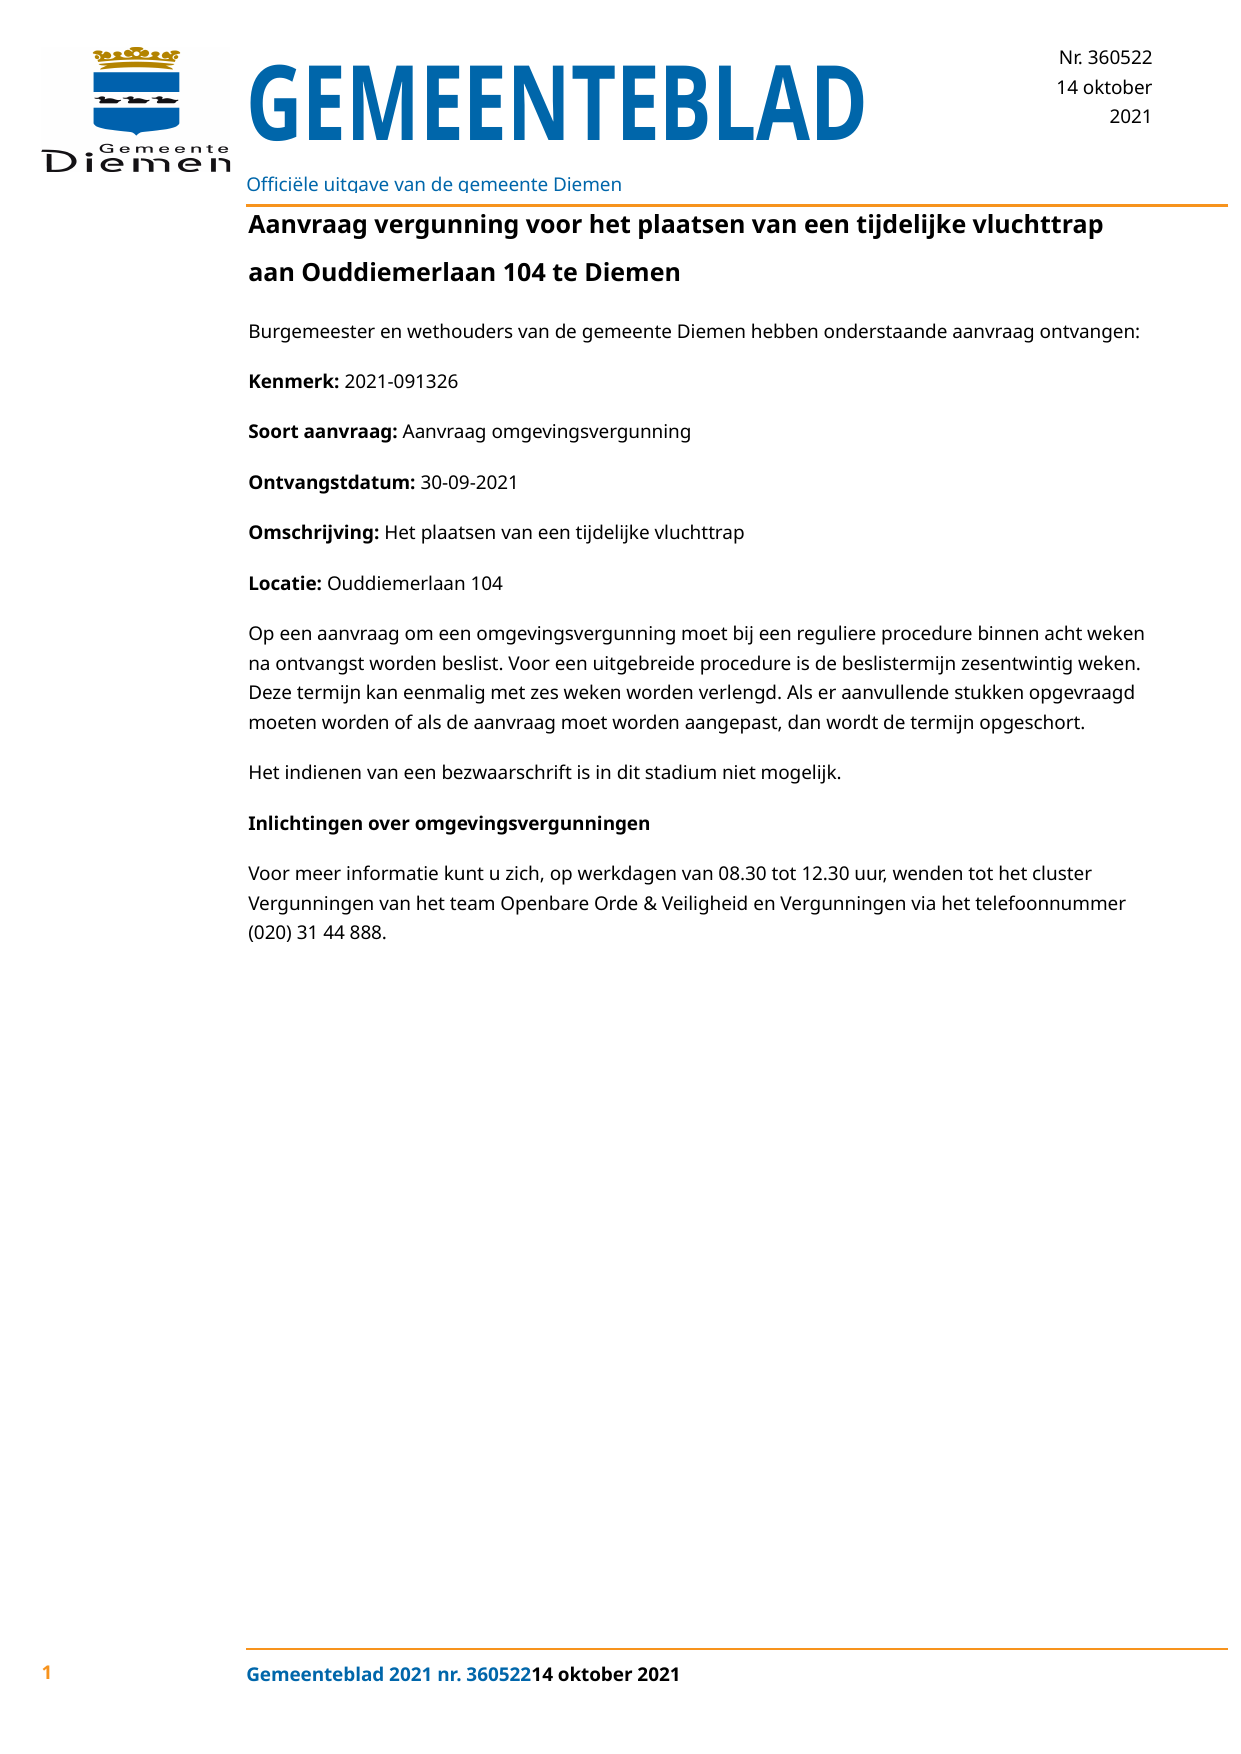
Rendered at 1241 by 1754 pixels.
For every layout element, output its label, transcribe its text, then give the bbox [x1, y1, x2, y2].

text Inlichtingen over omgevingsvergunningen [248, 810, 1152, 836]
text Het indienen van een bezwaarschrift is in dit stadium niet mogelijk. [248, 759, 1152, 785]
picture [41, 47, 231, 172]
text Aanvraag vergunning voor het plaatsen van een tijdelijke vluchttrap aan Ouddiemerlaan 104 te Diemen [248, 207, 1152, 288]
text Locatie: Ouddiemerlaan 104 [248, 570, 1152, 596]
text Soort aanvraag: Aanvraag omgevingsvergunning [248, 419, 1152, 444]
text Kenmerk: 2021-091326 [248, 368, 1152, 394]
text Omschrijving: Het plaatsen van een tijdelijke vluchttrap [248, 519, 1152, 545]
text Op een aanvraag om een omgevingsvergunning moet bij een reguliere procedure binnen acht weken na ontvangst worden beslist. Voor een uitgebreide procedure is de beslistermijn zesentwintig weken. Deze termijn kan eenmalig met zes weken worden verlengd. Als er aanvullende stukken opgevraagd moeten worden of als de aanvraag moet worden aangepast, dan wordt de termijn opgeschort. [248, 620, 1152, 735]
text Burgemeester en wethouders van de gemeente Diemen hebben onderstaande aanvraag ontvangen: [248, 318, 1152, 344]
text Ontvangstdatum: 30-09-2021 [248, 469, 1152, 495]
text Voor meer informatie kunt u zich, op werkdagen van 08.30 tot 12.30 uur, wenden tot het cluster Vergunningen van het team Openbare Orde & Veiligheid en Vergunningen via het telefoonnummer (020) 31 44 888. [248, 860, 1152, 945]
